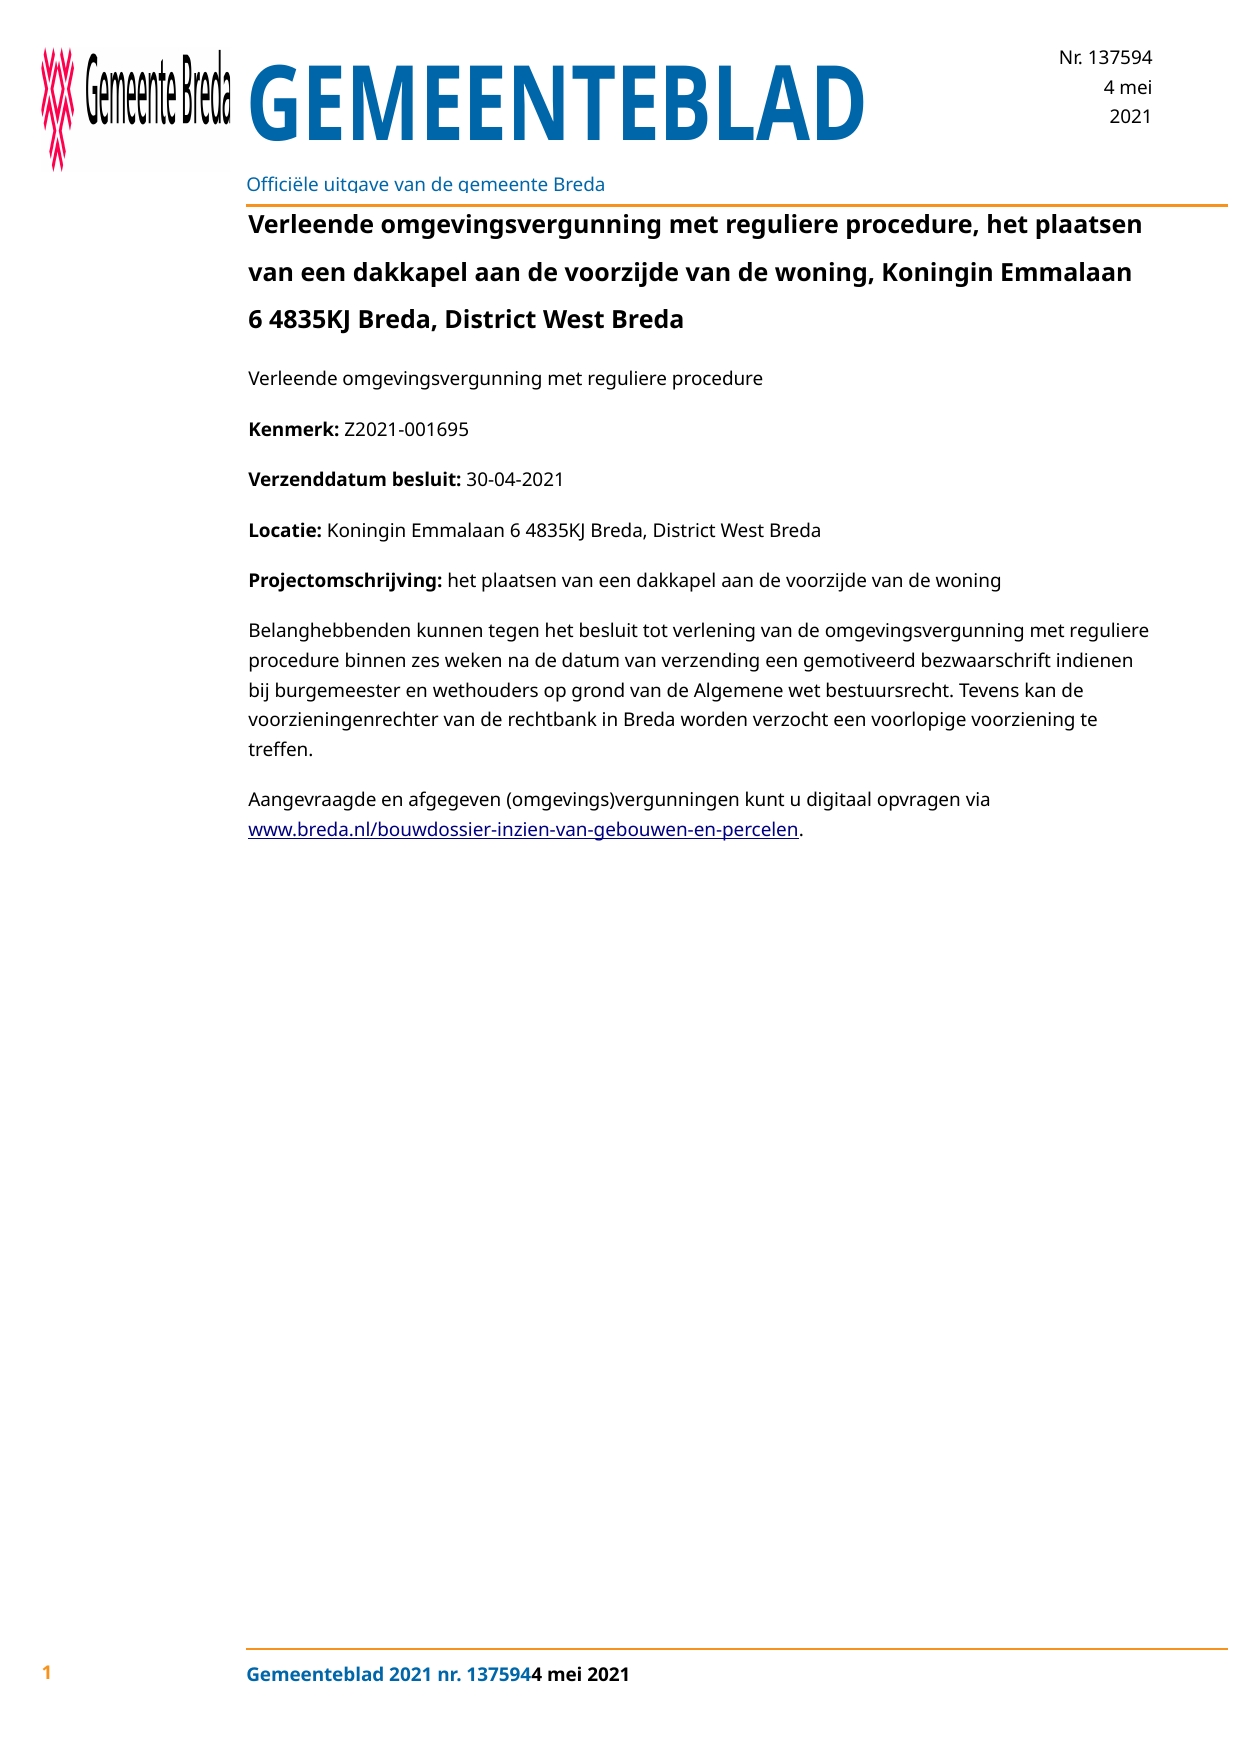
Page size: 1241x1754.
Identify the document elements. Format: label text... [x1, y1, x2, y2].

text Belanghebbenden kunnen tegen het besluit tot verlening van de omgevingsvergunning met reguliere procedure binnen zes weken na de datum van verzending een gemotiveerd bezwaarschrift indienen bij burgemeester en wethouders op grond van de Algemene wet bestuursrecht. Tevens kan de voorzieningenrechter van de rechtbank in Breda worden verzocht een voorlopige voorziening te treffen. [248, 618, 1152, 762]
text Verleende omgevingsvergunning met reguliere procedure [248, 366, 1152, 391]
picture [41, 47, 231, 172]
text Kenmerk: Z2021-001695 [248, 416, 1152, 442]
text Verzenddatum besluit: 30-04-2021 [248, 466, 1152, 492]
text Locatie: Koningin Emmalaan 6 4835KJ Breda, District West Breda [248, 517, 1152, 542]
text Aangevraagde en afgegeven (omgevings)vergunningen kunt u digitaal opvragen via www.breda.nl/bouwdossier-inzien-van-gebouwen-en-percelen. [248, 786, 1152, 842]
text Verleende omgevingsvergunning met reguliere procedure, het plaatsen van een dakkapel aan de voorzijde van de woning, Koningin Emmalaan 6 4835KJ Breda, District West Breda [248, 207, 1152, 336]
text Projectomschrijving: het plaatsen van een dakkapel aan de voorzijde van de woning [248, 567, 1152, 593]
